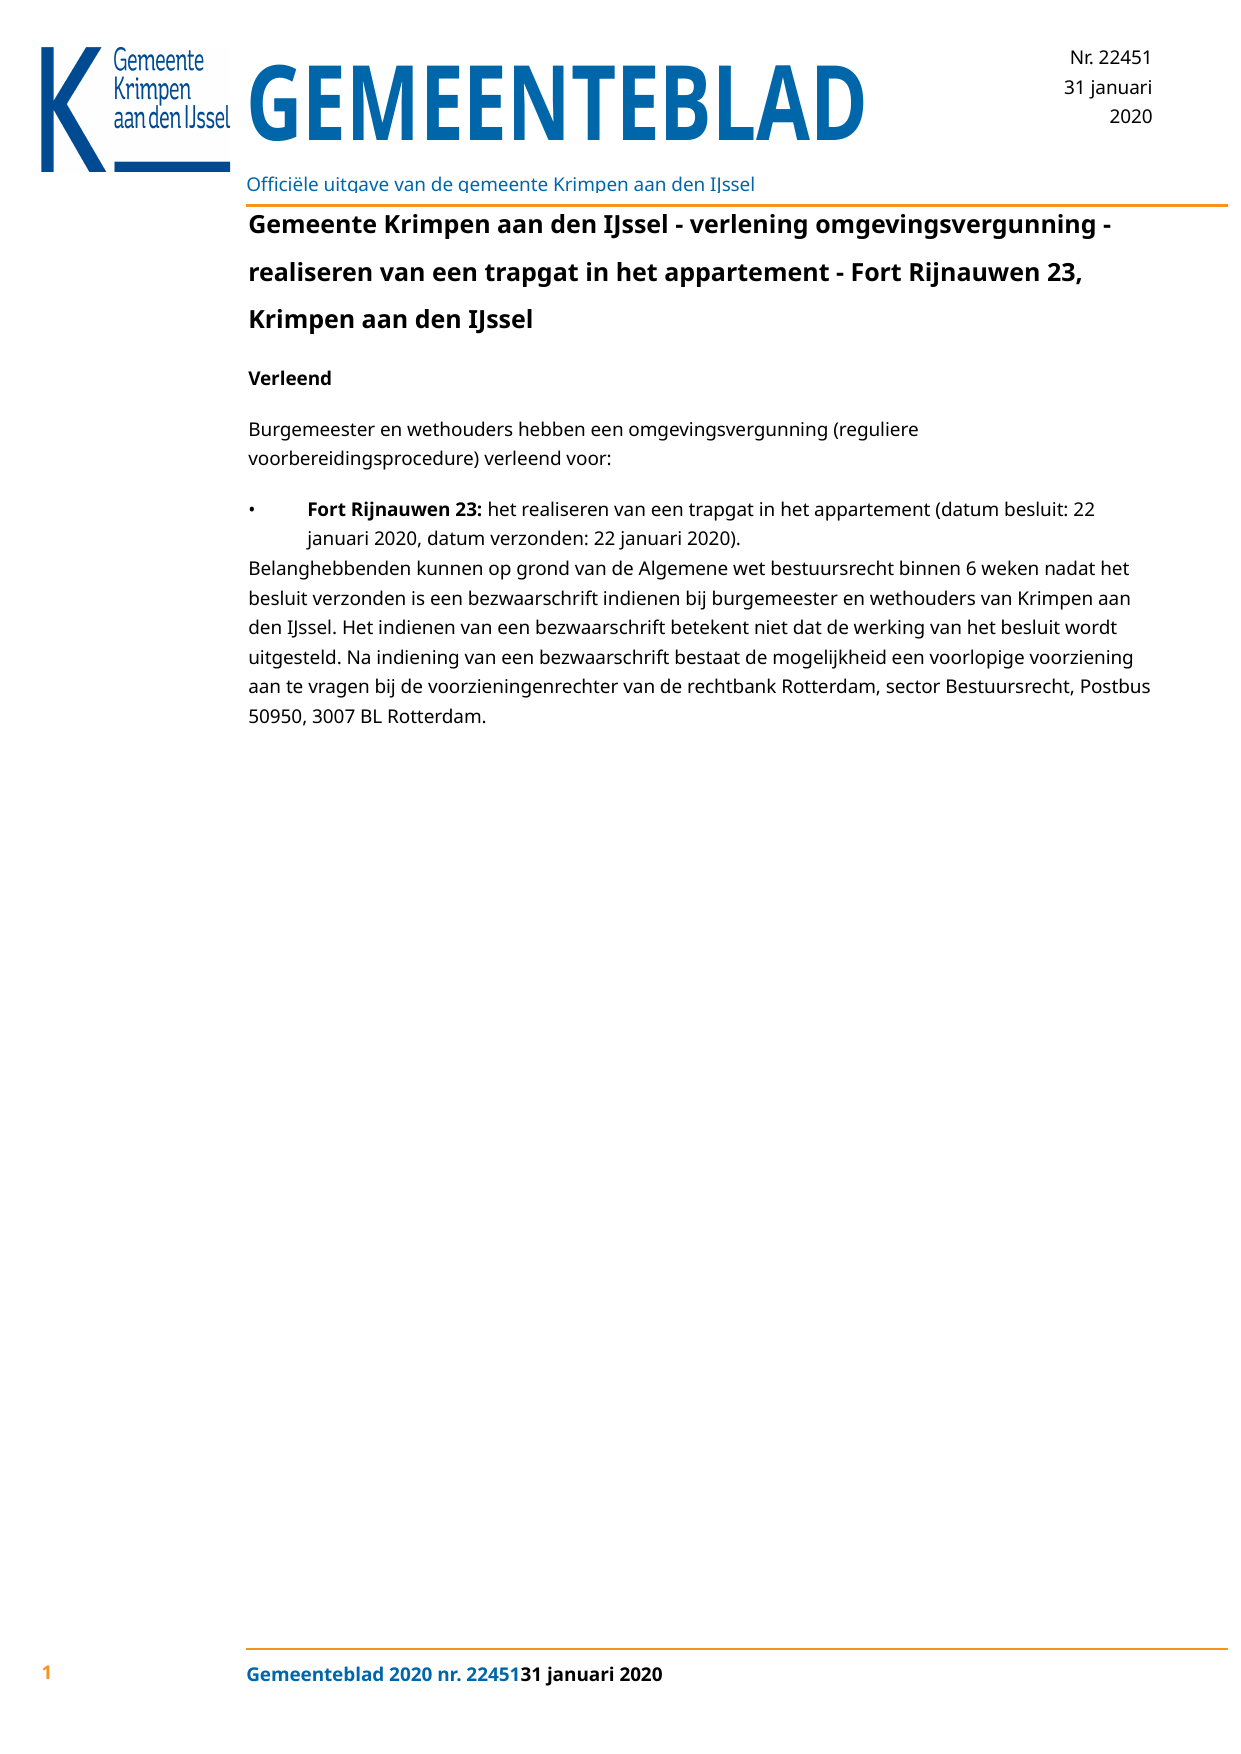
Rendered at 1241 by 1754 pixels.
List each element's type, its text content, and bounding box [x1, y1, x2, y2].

text Burgemeester en wethouders hebben een omgevingsvergunning (reguliere voorbereidingsprocedure) verleend voor: [248, 416, 1152, 471]
text Gemeente Krimpen aan den IJssel - verlening omgevingsvergunning - realiseren van een trapgat in het appartement - Fort Rijnauwen 23, Krimpen aan den IJssel [248, 207, 1152, 336]
text Belanghebbenden kunnen op grond van de Algemene wet bestuursrecht binnen 6 weken nadat het besluit verzonden is een bezwaarschrift indienen bij burgemeester en wethouders van Krimpen aan den IJssel. Het indienen van een bezwaarschrift betekent niet dat de werking van het besluit wordt uitgesteld. Na indiening van een bezwaarschrift bestaat de mogelijkheid een voorlopige voorziening aan te vragen bij de voorzieningenrechter van de rechtbank Rotterdam, sector Bestuursrecht, Postbus 50950, 3007 BL Rotterdam. [248, 555, 1152, 729]
list Fort Rijnauwen 23: het realiseren van een trapgat in het appartement (datum besluit: 22 januari 2020, datum verzonden: 22 januari 2020). [248, 496, 1152, 551]
picture [41, 47, 231, 172]
text Verleend [248, 366, 1152, 391]
